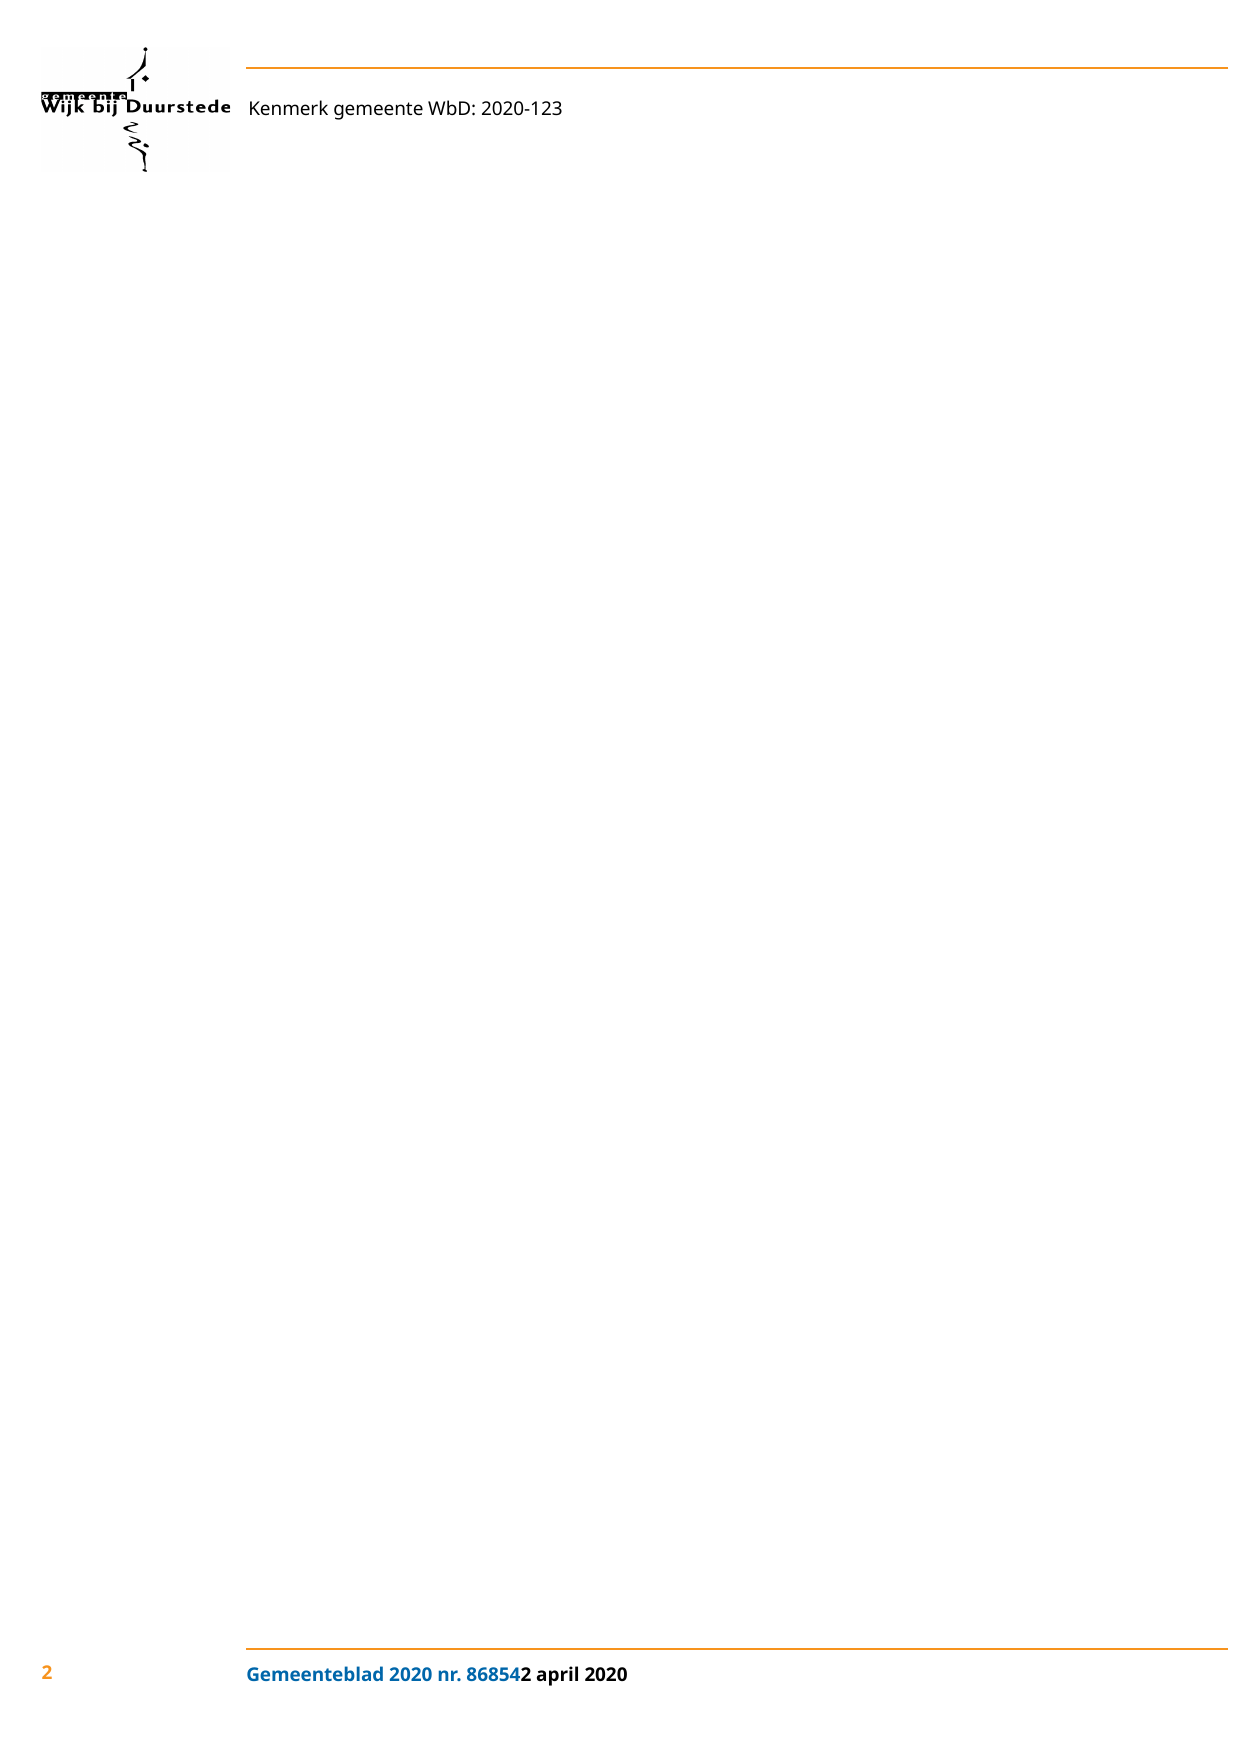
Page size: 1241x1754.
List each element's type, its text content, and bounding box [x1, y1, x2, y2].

text Kenmerk gemeente WbD: 2020-123 [248, 95, 1152, 121]
picture [41, 47, 231, 172]
